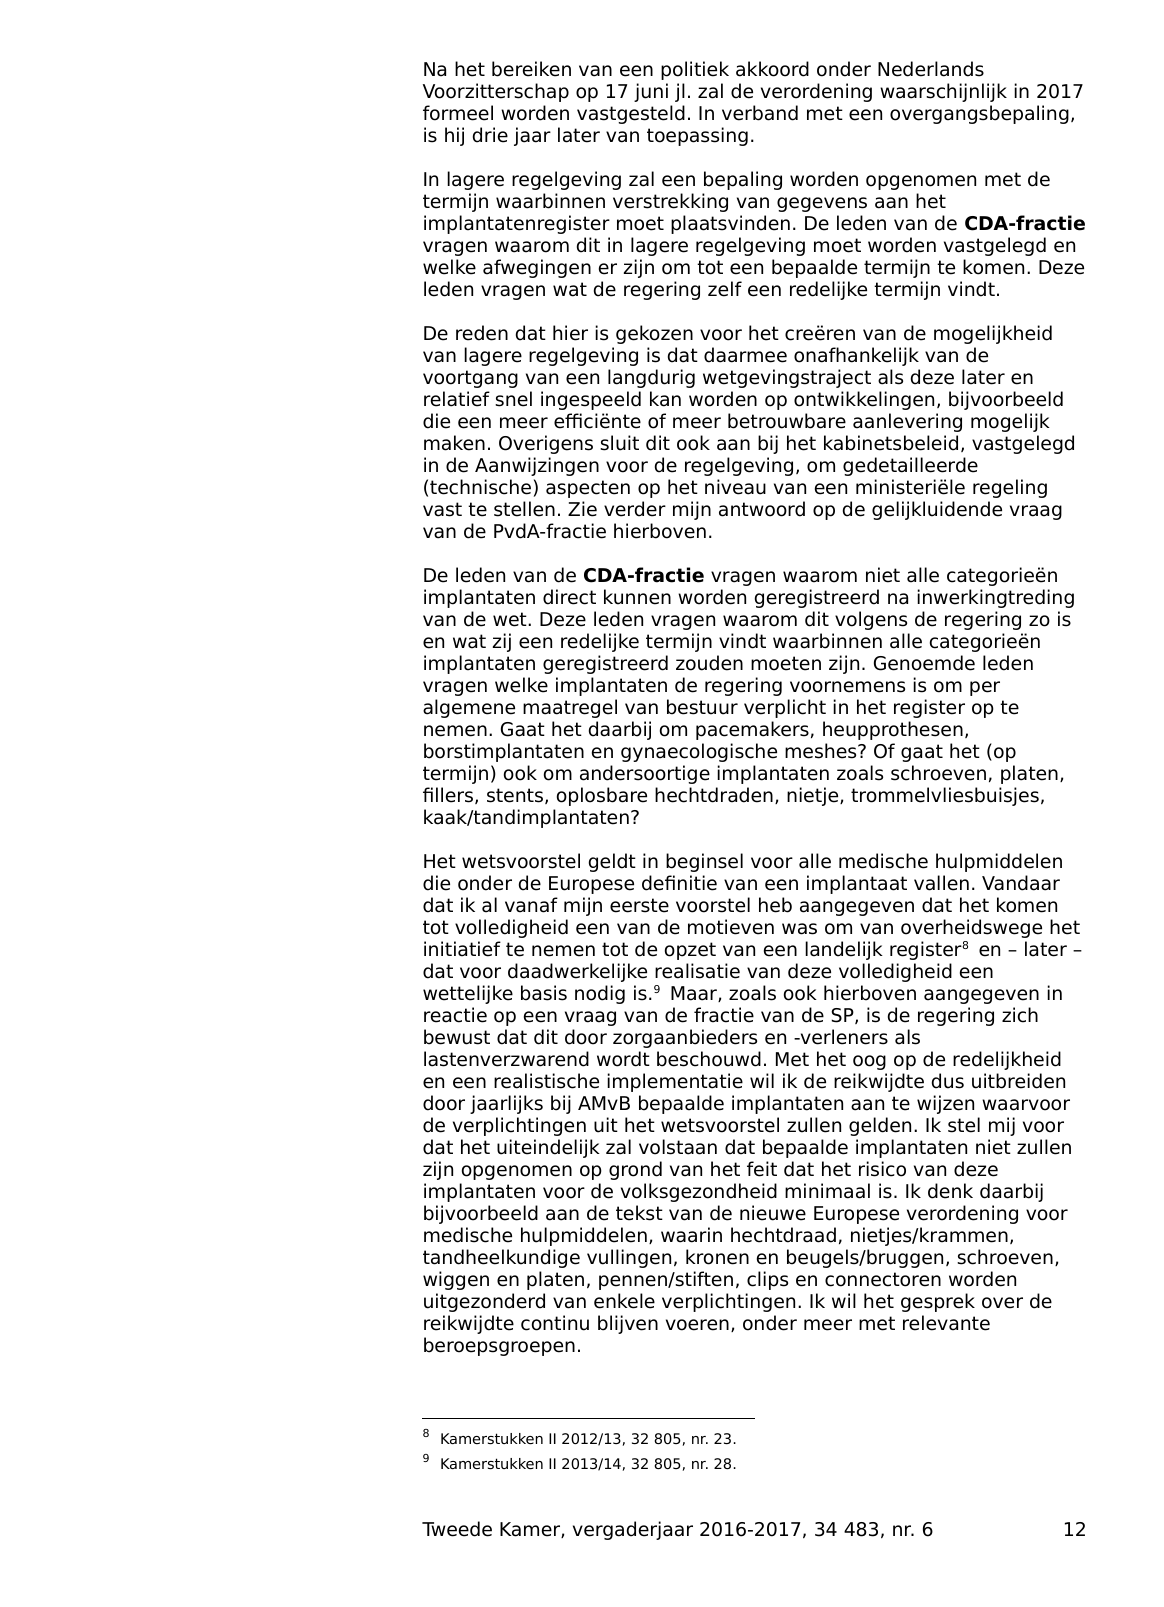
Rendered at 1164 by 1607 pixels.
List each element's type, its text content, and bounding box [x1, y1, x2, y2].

text Kamerstukken II 2013/14, 32 805, nr. 28. [422, 1452, 1087, 1474]
text Kamerstukken II 2012/13, 32 805, nr. 23. [422, 1427, 1087, 1449]
text Het wetsvoorstel geldt in beginsel voor alle medische hulpmiddelen die onder de Europese definitie van een implantaat vallen. Vandaar dat ik al vanaf mijn eerste voorstel heb aangegeven dat het komen tot volledigheid een van de motieven was om van overheidswege het initiatief te nemen tot de opzet van een landelijk register en – later – dat voor daadwerkelijke realisatie van deze volledigheid een wettelijke basis nodig is. Maar, zoals ook hierboven aangegeven in reactie op een vraag van de fractie van de SP, is de regering zich bewust dat dit door zorgaanbieders en -verleners als lastenverzwarend wordt beschouwd. Met het oog op de redelijkheid en een realistische implementatie wil ik de reikwijdte dus uitbreiden door jaarlijks bij AMvB bepaalde implantaten aan te wijzen waarvoor de verplichtingen uit het wetsvoorstel zullen gelden. Ik stel mij voor dat het uiteindelijk zal volstaan dat bepaalde implantaten niet zullen zijn opgenomen op grond van het feit dat het risico van deze implantaten voor de volksgezondheid minimaal is. Ik denk daarbij bijvoorbeeld aan de tekst van de nieuwe Europese verordening voor medische hulpmiddelen, waarin hechtdraad, nietjes/krammen, tandheelkundige vullingen, kronen en beugels/bruggen, schroeven, wiggen en platen, pennen/stiften, clips en connectoren worden uitgezonderd van enkele verplichtingen. Ik wil het gesprek over de reikwijdte continu blijven voeren, onder meer met relevante beroepsgroepen. [422, 851, 1087, 1357]
text In lagere regelgeving zal een bepaling worden opgenomen met de termijn waarbinnen verstrekking van gegevens aan het implantatenregister moet plaatsvinden. De leden van de CDA-fractie vragen waarom dit in lagere regelgeving moet worden vastgelegd en welke afwegingen er zijn om tot een bepaalde termijn te komen. Deze leden vragen wat de regering zelf een redelijke termijn vindt. [422, 169, 1087, 301]
text Na het bereiken van een politiek akkoord onder Nederlands Voorzitterschap op 17 juni jl. zal de verordening waarschijnlijk in 2017 formeel worden vastgesteld. In verband met een overgangsbepaling, is hij drie jaar later van toepassing. [422, 59, 1087, 147]
text De reden dat hier is gekozen voor het creëren van de mogelijkheid van lagere regelgeving is dat daarmee onafhankelijk van de voortgang van een langdurig wetgevingstraject als deze later en relatief snel ingespeeld kan worden op ontwikkelingen, bijvoorbeeld die een meer efficiënte of meer betrouwbare aanlevering mogelijk maken. Overigens sluit dit ook aan bij het kabinetsbeleid, vastgelegd in de Aanwijzingen voor de regelgeving, om gedetailleerde (technische) aspecten op het niveau van een ministeriële regeling vast te stellen. Zie verder mijn antwoord op de gelijkluidende vraag van de PvdA-fractie hierboven. [422, 323, 1087, 543]
text De leden van de CDA-fractie vragen waarom niet alle categorieën implantaten direct kunnen worden geregistreerd na inwerkingtreding van de wet. Deze leden vragen waarom dit volgens de regering zo is en wat zij een redelijke termijn vindt waarbinnen alle categorieën implantaten geregistreerd zouden moeten zijn. Genoemde leden vragen welke implantaten de regering voornemens is om per algemene maatregel van bestuur verplicht in het register op te nemen. Gaat het daarbij om pacemakers, heupprothesen, borstimplantaten en gynaecologische meshes? Of gaat het (op termijn) ook om andersoortige implantaten zoals schroeven, platen, fillers, stents, oplosbare hechtdraden, nietje, trommelvliesbuisjes, kaak/tandimplantaten? [422, 565, 1087, 829]
